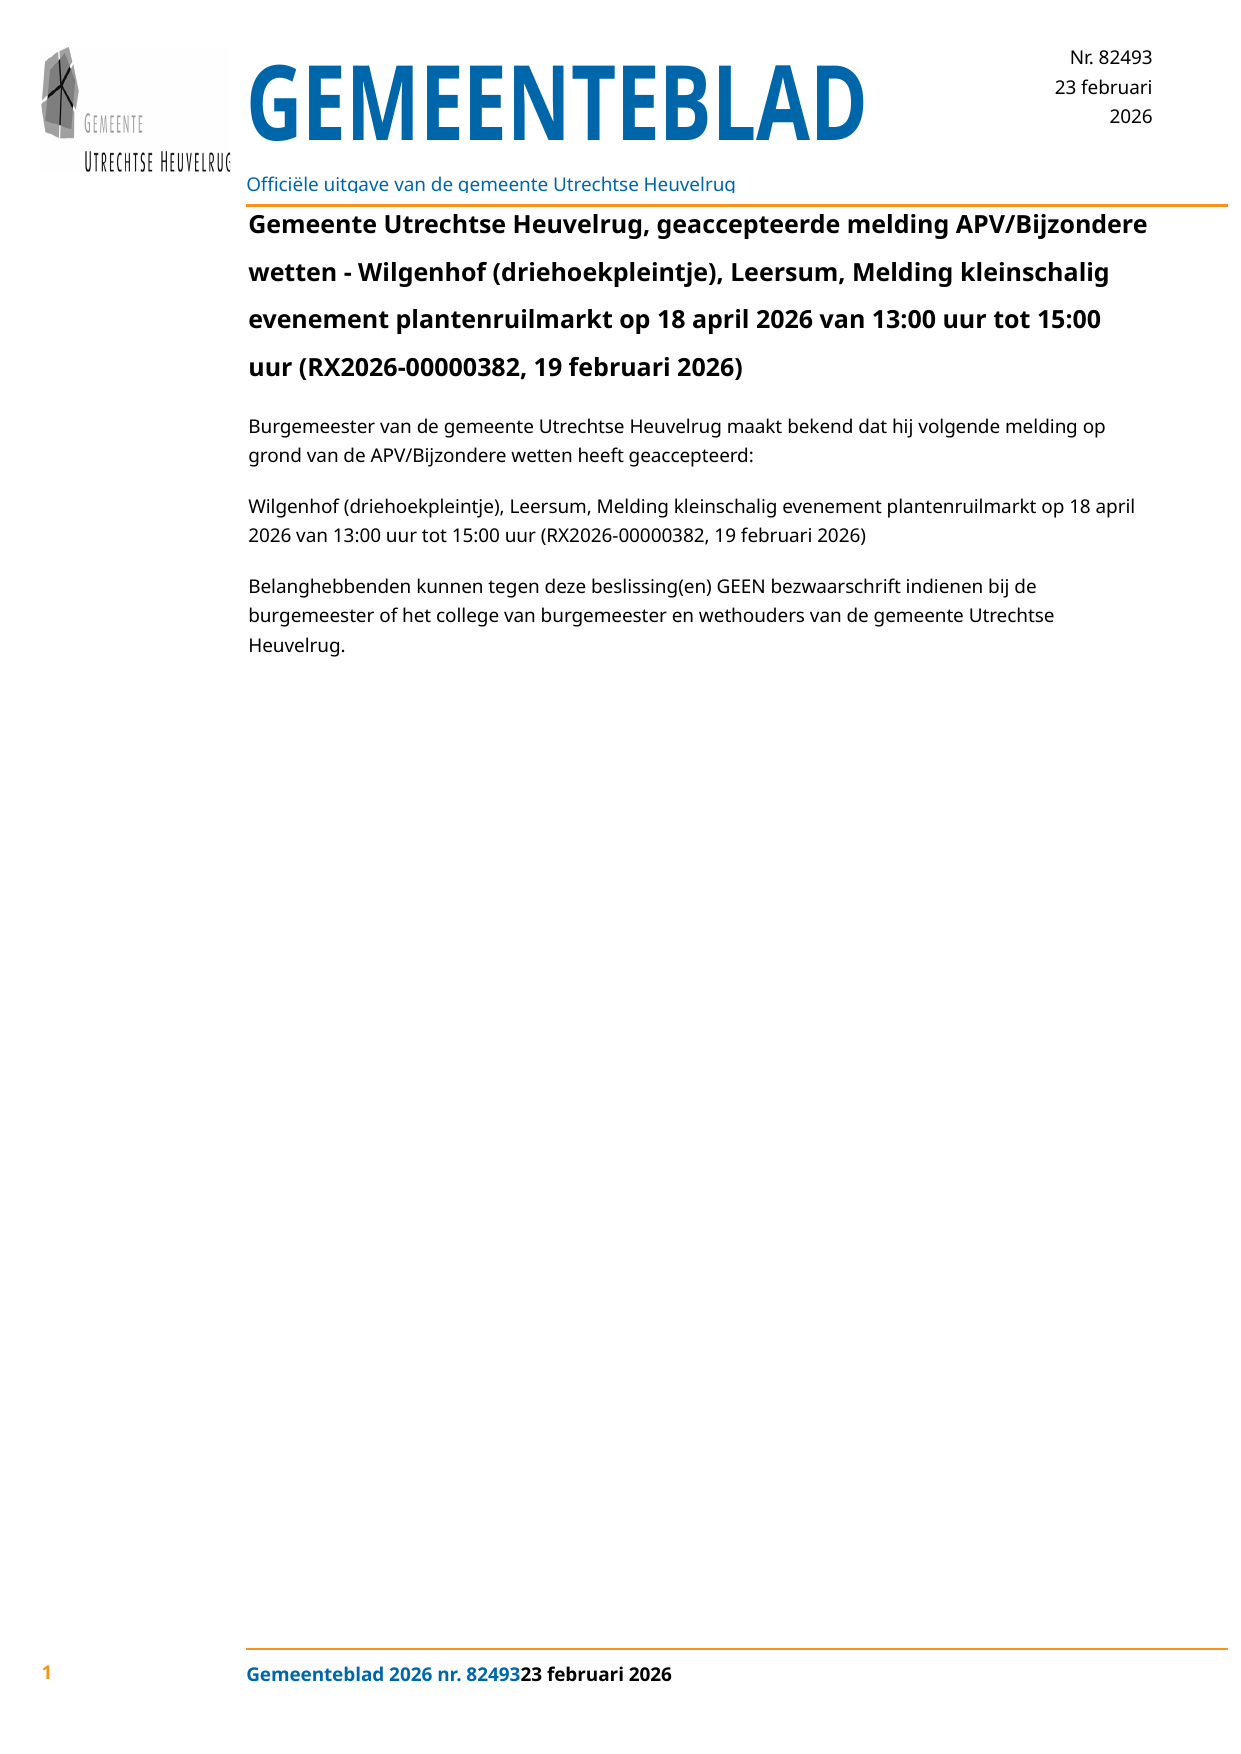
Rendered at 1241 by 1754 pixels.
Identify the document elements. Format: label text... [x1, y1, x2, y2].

text Belanghebbenden kunnen tegen deze beslissing(en) GEEN bezwaarschrift indienen bij de burgemeester of het college van burgemeester en wethouders van de gemeente Utrechtse Heuvelrug. [248, 573, 1152, 658]
picture [41, 47, 231, 172]
text Burgemeester van de gemeente Utrechtse Heuvelrug maakt bekend dat hij volgende melding op grond van de APV/Bijzondere wetten heeft geaccepteerd: [248, 413, 1152, 468]
text Wilgenhof (driehoekpleintje), Leersum, Melding kleinschalig evenement plantenruilmarkt op 18 april 2026 van 13:00 uur tot 15:00 uur (RX2026-00000382, 19 februari 2026) [248, 493, 1152, 548]
text Gemeente Utrechtse Heuvelrug, geaccepteerde melding APV/Bijzondere wetten - Wilgenhof (driehoekpleintje), Leersum, Melding kleinschalig evenement plantenruilmarkt op 18 april 2026 van 13:00 uur tot 15:00 uur (RX2026-00000382, 19 februari 2026) [248, 207, 1152, 384]
